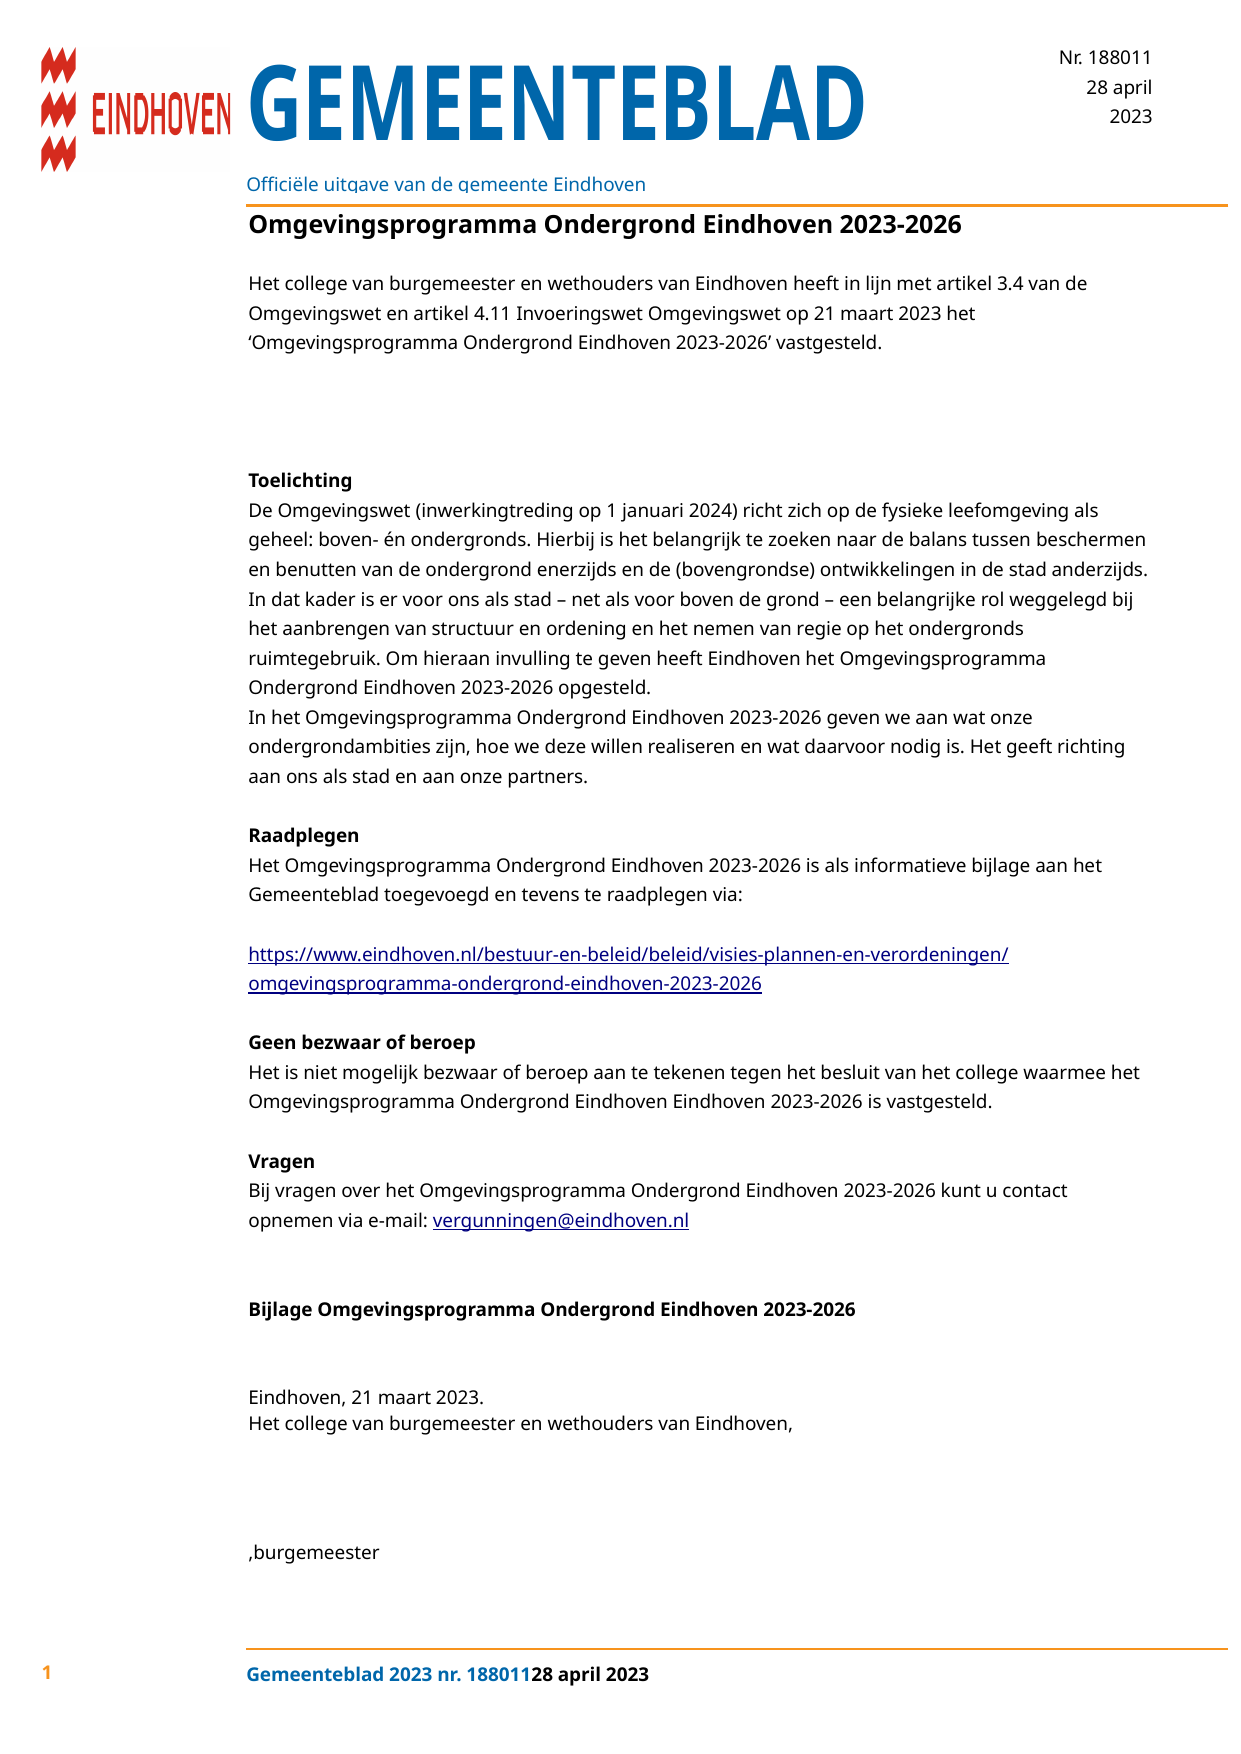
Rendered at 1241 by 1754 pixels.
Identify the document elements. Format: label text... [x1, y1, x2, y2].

text Het is niet mogelijk bezwaar of beroep aan te tekenen tegen het besluit van het college waarmee het Omgevingsprogramma Ondergrond Eindhoven Eindhoven 2023-2026 is vastgesteld. [248, 1059, 1152, 1114]
text Raadplegen [248, 822, 1152, 848]
text ,burgemeester [248, 1539, 1152, 1565]
text Het college van burgemeester en wethouders van Eindhoven, [248, 1410, 1152, 1436]
text Toelichting [248, 467, 1152, 493]
text De Omgevingswet (inwerkingtreding op 1 januari 2024) richt zich op de fysieke leefomgeving als geheel: boven- én ondergronds. Hierbij is het belangrijk te zoeken naar de balans tussen beschermen en benutten van de ondergrond enerzijds en de (bovengrondse) ontwikkelingen in de stad anderzijds. In dat kader is er voor ons als stad – net als voor boven de grond – een belangrijke rol weggelegd bij het aanbrengen van structuur en ordening en het nemen van regie op het ondergronds ruimtegebruik. Om hieraan invulling te geven heeft Eindhoven het Omgevingsprogramma Ondergrond Eindhoven 2023-2026 opgesteld. [248, 497, 1152, 700]
text Bijlage Omgevingsprogramma Ondergrond Eindhoven 2023-2026 [248, 1296, 1152, 1322]
text In het Omgevingsprogramma Ondergrond Eindhoven 2023-2026 geven we aan wat onze ondergrondambities zijn, hoe we deze willen realiseren en wat daarvoor nodig is. Het geeft richting aan ons als stad en aan onze partners. [248, 704, 1152, 789]
text Het college van burgemeester en wethouders van Eindhoven heeft in lijn met artikel 3.4 van de Omgevingswet en artikel 4.11 Invoeringswet Omgevingswet op 21 maart 2023 het ‘Omgevingsprogramma Ondergrond Eindhoven 2023-2026’ vastgesteld. [248, 270, 1152, 355]
text Het Omgevingsprogramma Ondergrond Eindhoven 2023-2026 is als informatieve bijlage aan het Gemeenteblad toegevoegd en tevens te raadplegen via: [248, 852, 1152, 907]
picture [41, 47, 231, 172]
text Vragen [248, 1148, 1152, 1174]
text https://www.eindhoven.nl/bestuur-en-beleid/beleid/visies-plannen-en-verordeningen/omgevingsprogramma-ondergrond-eindhoven-2023-2026 [248, 941, 1152, 996]
text Bij vragen over het Omgevingsprogramma Ondergrond Eindhoven 2023-2026 kunt u contact opnemen via e-mail: vergunningen@eindhoven.nl [248, 1177, 1152, 1233]
text Eindhoven, 21 maart 2023. [248, 1384, 1152, 1410]
text Geen bezwaar of beroep [248, 1029, 1152, 1055]
text Omgevingsprogramma Ondergrond Eindhoven 2023-2026 [248, 207, 1152, 241]
